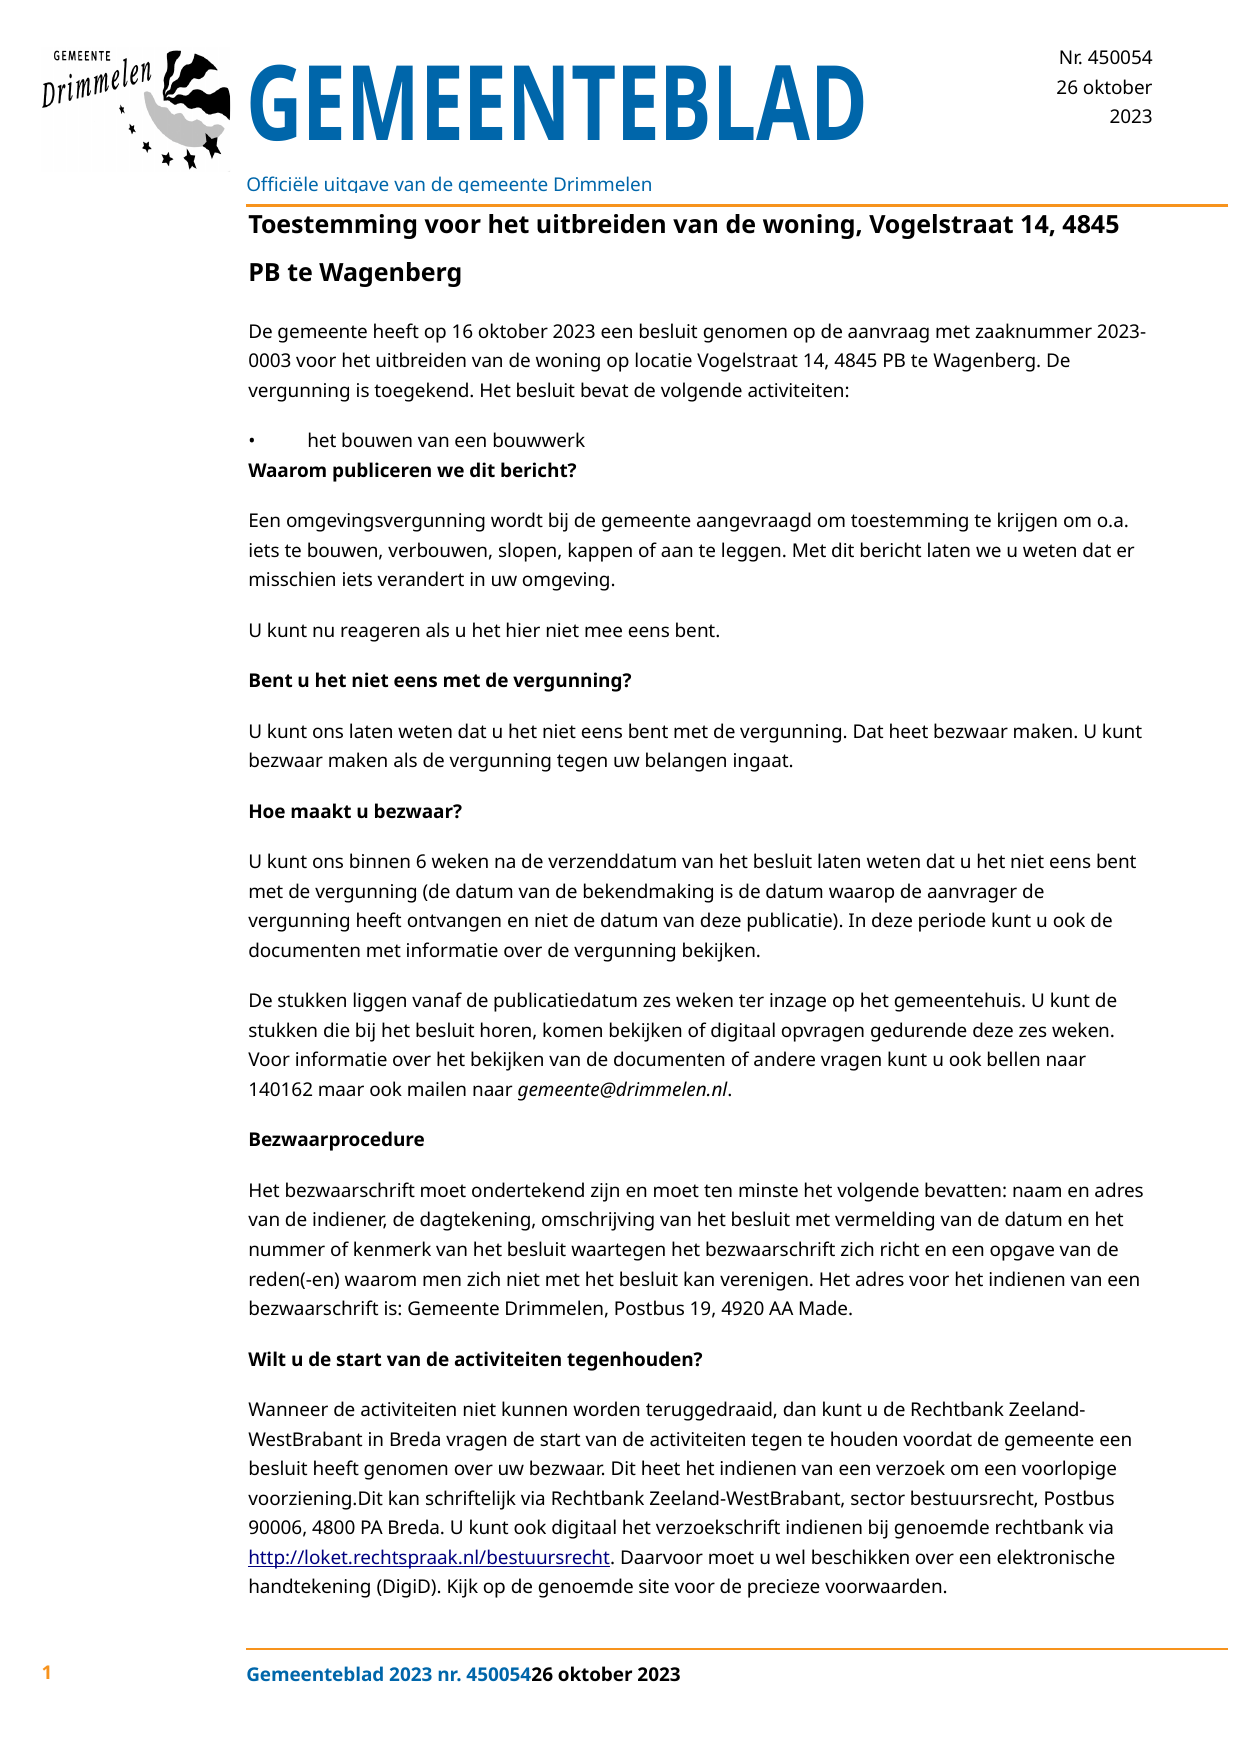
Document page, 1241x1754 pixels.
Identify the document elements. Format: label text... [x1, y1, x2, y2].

text Bent u het niet eens met de vergunning? [248, 667, 1152, 693]
text Wanneer de activiteiten niet kunnen worden teruggedraaid, dan kunt u de Rechtbank Zeeland-WestBrabant in Breda vragen de start van de activiteiten tegen te houden voordat de gemeente een besluit heeft genomen over uw bezwaar. Dit heet het indienen van een verzoek om een voorlopige voorziening.Dit kan schriftelijk via Rechtbank Zeeland-WestBrabant, sector bestuursrecht, Postbus 90006, 4800 PA Breda. U kunt ook digitaal het verzoekschrift indienen bij genoemde rechtbank via http://loket.rechtspraak.nl/bestuursrecht. Daarvoor moet u wel beschikken over een elektronische handtekening (DigiD). Kijk op de genoemde site voor de precieze voorwaarden. [248, 1396, 1152, 1599]
text De gemeente heeft op 16 oktober 2023 een besluit genomen op de aanvraag met zaaknummer 2023-0003 voor het uitbreiden van de woning op locatie Vogelstraat 14, 4845 PB te Wagenberg. De vergunning is toegekend. Het besluit bevat de volgende activiteiten: [248, 318, 1152, 403]
text Wilt u de start van de activiteiten tegenhouden? [248, 1346, 1152, 1372]
text De stukken liggen vanaf de publicatiedatum zes weken ter inzage op het gemeentehuis. U kunt de stukken die bij het besluit horen, komen bekijken of digitaal opvragen gedurende deze zes weken. Voor informatie over het bekijken van de documenten of andere vragen kunt u ook bellen naar 140162 maar ook mailen naar gemeente@drimmelen.nl. [248, 987, 1152, 1102]
text Toestemming voor het uitbreiden van de woning, Vogelstraat 14, 4845 PB te Wagenberg [248, 207, 1152, 288]
list het bouwen van een bouwwerk [248, 427, 1152, 453]
picture [41, 47, 231, 172]
text Hoe maakt u bezwaar? [248, 798, 1152, 824]
text U kunt ons binnen 6 weken na de verzenddatum van het besluit laten weten dat u het niet eens bent met de vergunning (de datum van de bekendmaking is de datum waarop de aanvrager de vergunning heeft ontvangen en niet de datum van deze publicatie). In deze periode kunt u ook de documenten met informatie over de vergunning bekijken. [248, 848, 1152, 963]
text Het bezwaarschrift moet ondertekend zijn en moet ten minste het volgende bevatten: naam en adres van de indiener, de dagtekening, omschrijving van het besluit met vermelding van de datum en het nummer of kenmerk van het besluit waartegen het bezwaarschrift zich richt en een opgave van de reden(-en) waarom men zich niet met het besluit kan verenigen. Het adres voor het indienen van een bezwaarschrift is: Gemeente Drimmelen, Postbus 19, 4920 AA Made. [248, 1177, 1152, 1321]
text Waarom publiceren we dit bericht? [248, 457, 1152, 483]
text Een omgevingsvergunning wordt bij de gemeente aangevraagd om toestemming te krijgen om o.a. iets te bouwen, verbouwen, slopen, kappen of aan te leggen. Met dit bericht laten we u weten dat er misschien iets verandert in uw omgeving. [248, 507, 1152, 592]
text Bezwaarprocedure [248, 1127, 1152, 1152]
text U kunt nu reageren als u het hier niet mee eens bent. [248, 617, 1152, 643]
text U kunt ons laten weten dat u het niet eens bent met de vergunning. Dat heet bezwaar maken. U kunt bezwaar maken als de vergunning tegen uw belangen ingaat. [248, 718, 1152, 773]
